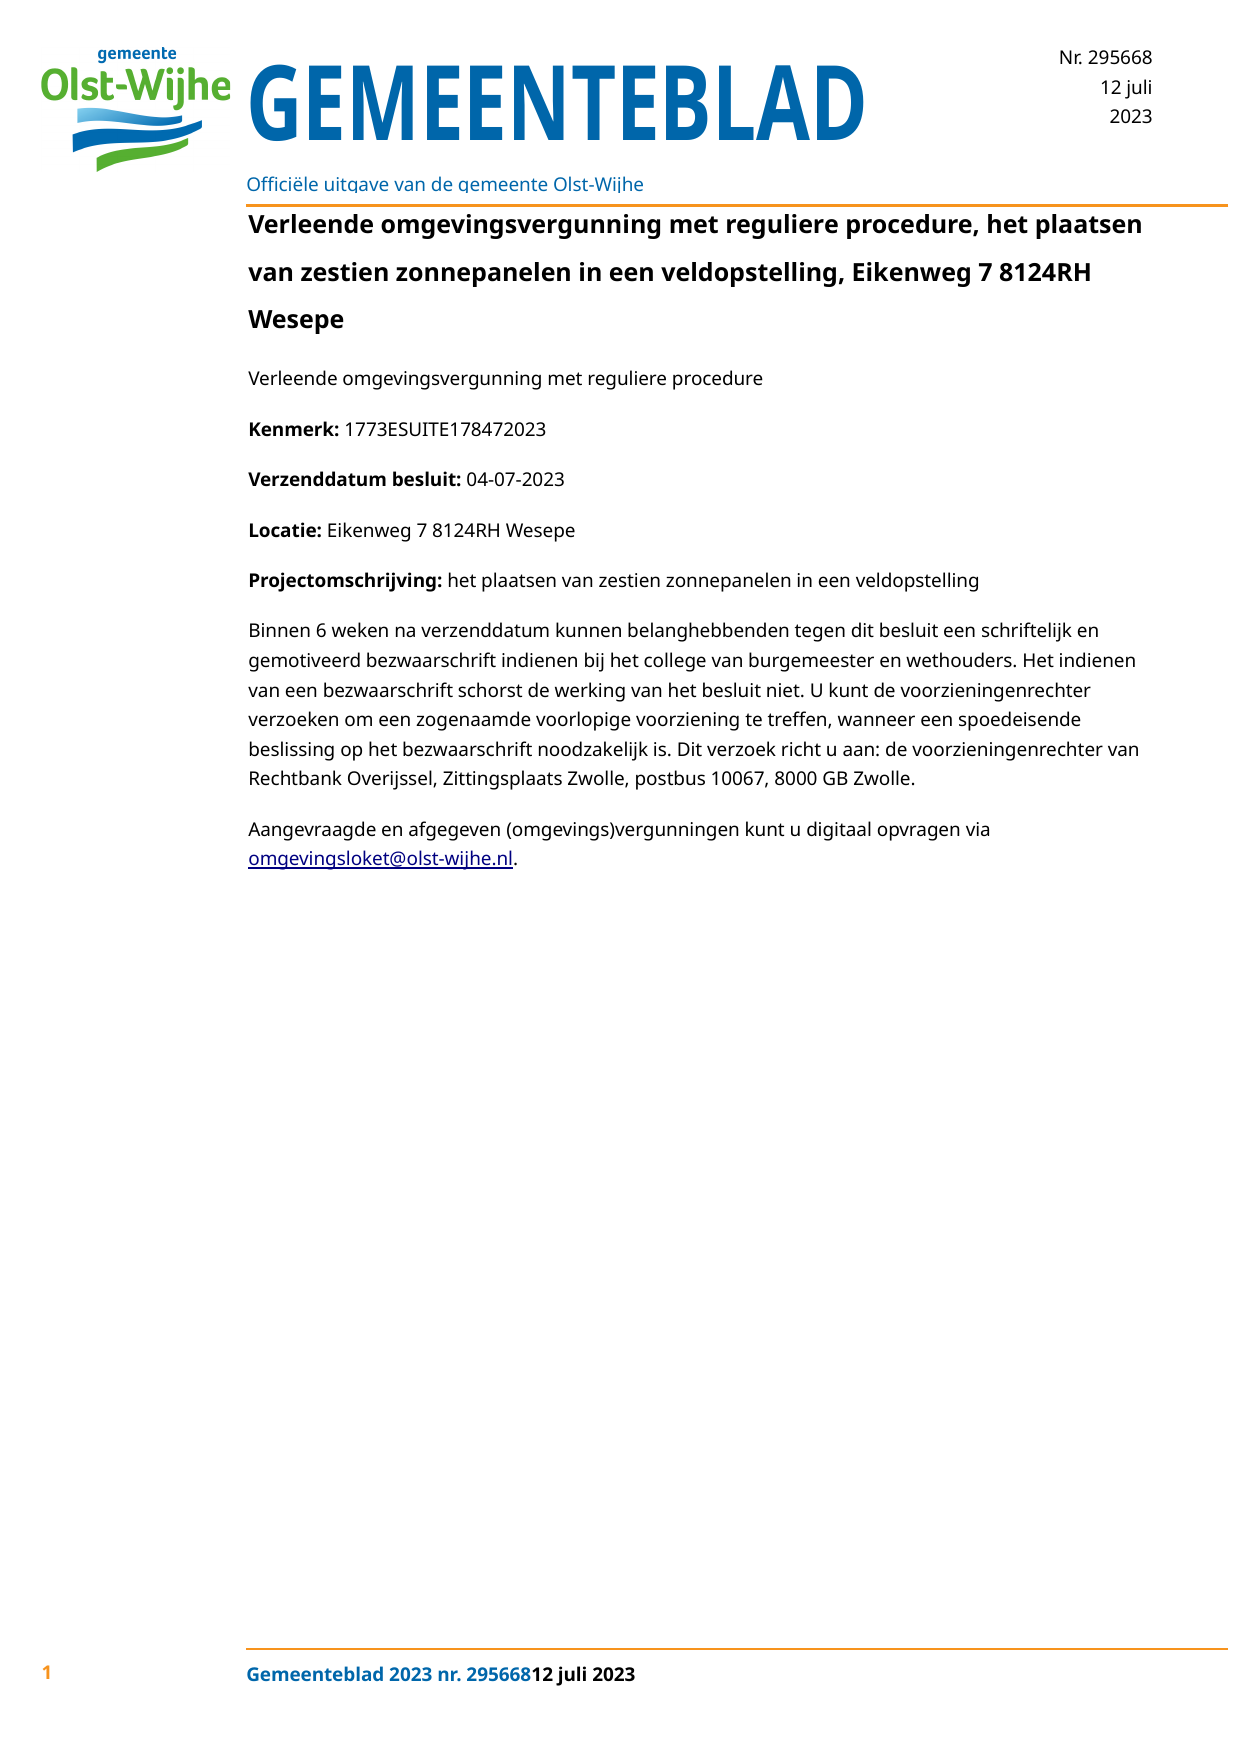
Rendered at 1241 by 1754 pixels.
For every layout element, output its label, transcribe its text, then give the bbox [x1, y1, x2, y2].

text Locatie: Eikenweg 7 8124RH Wesepe [248, 517, 1152, 542]
text Projectomschrijving: het plaatsen van zestien zonnepanelen in een veldopstelling [248, 567, 1152, 593]
picture [41, 47, 231, 172]
text Verleende omgevingsvergunning met reguliere procedure [248, 366, 1152, 391]
text Aangevraagde en afgegeven (omgevings)vergunningen kunt u digitaal opvragen via omgevingsloket@olst-wijhe.nl. [248, 816, 1152, 871]
text Binnen 6 weken na verzenddatum kunnen belanghebbenden tegen dit besluit een schriftelijk en gemotiveerd bezwaarschrift indienen bij het college van burgemeester en wethouders. Het indienen van een bezwaarschrift schorst de werking van het besluit niet. U kunt de voorzieningenrechter verzoeken om een zogenaamde voorlopige voorziening te treffen, wanneer een spoedeisende beslissing op het bezwaarschrift noodzakelijk is. Dit verzoek richt u aan: de voorzieningenrechter van Rechtbank Overijssel, Zittingsplaats Zwolle, postbus 10067, 8000 GB Zwolle. [248, 618, 1152, 791]
text Verzenddatum besluit: 04-07-2023 [248, 466, 1152, 492]
text Kenmerk: 1773ESUITE178472023 [248, 416, 1152, 442]
text Verleende omgevingsvergunning met reguliere procedure, het plaatsen van zestien zonnepanelen in een veldopstelling, Eikenweg 7 8124RH Wesepe [248, 207, 1152, 336]
